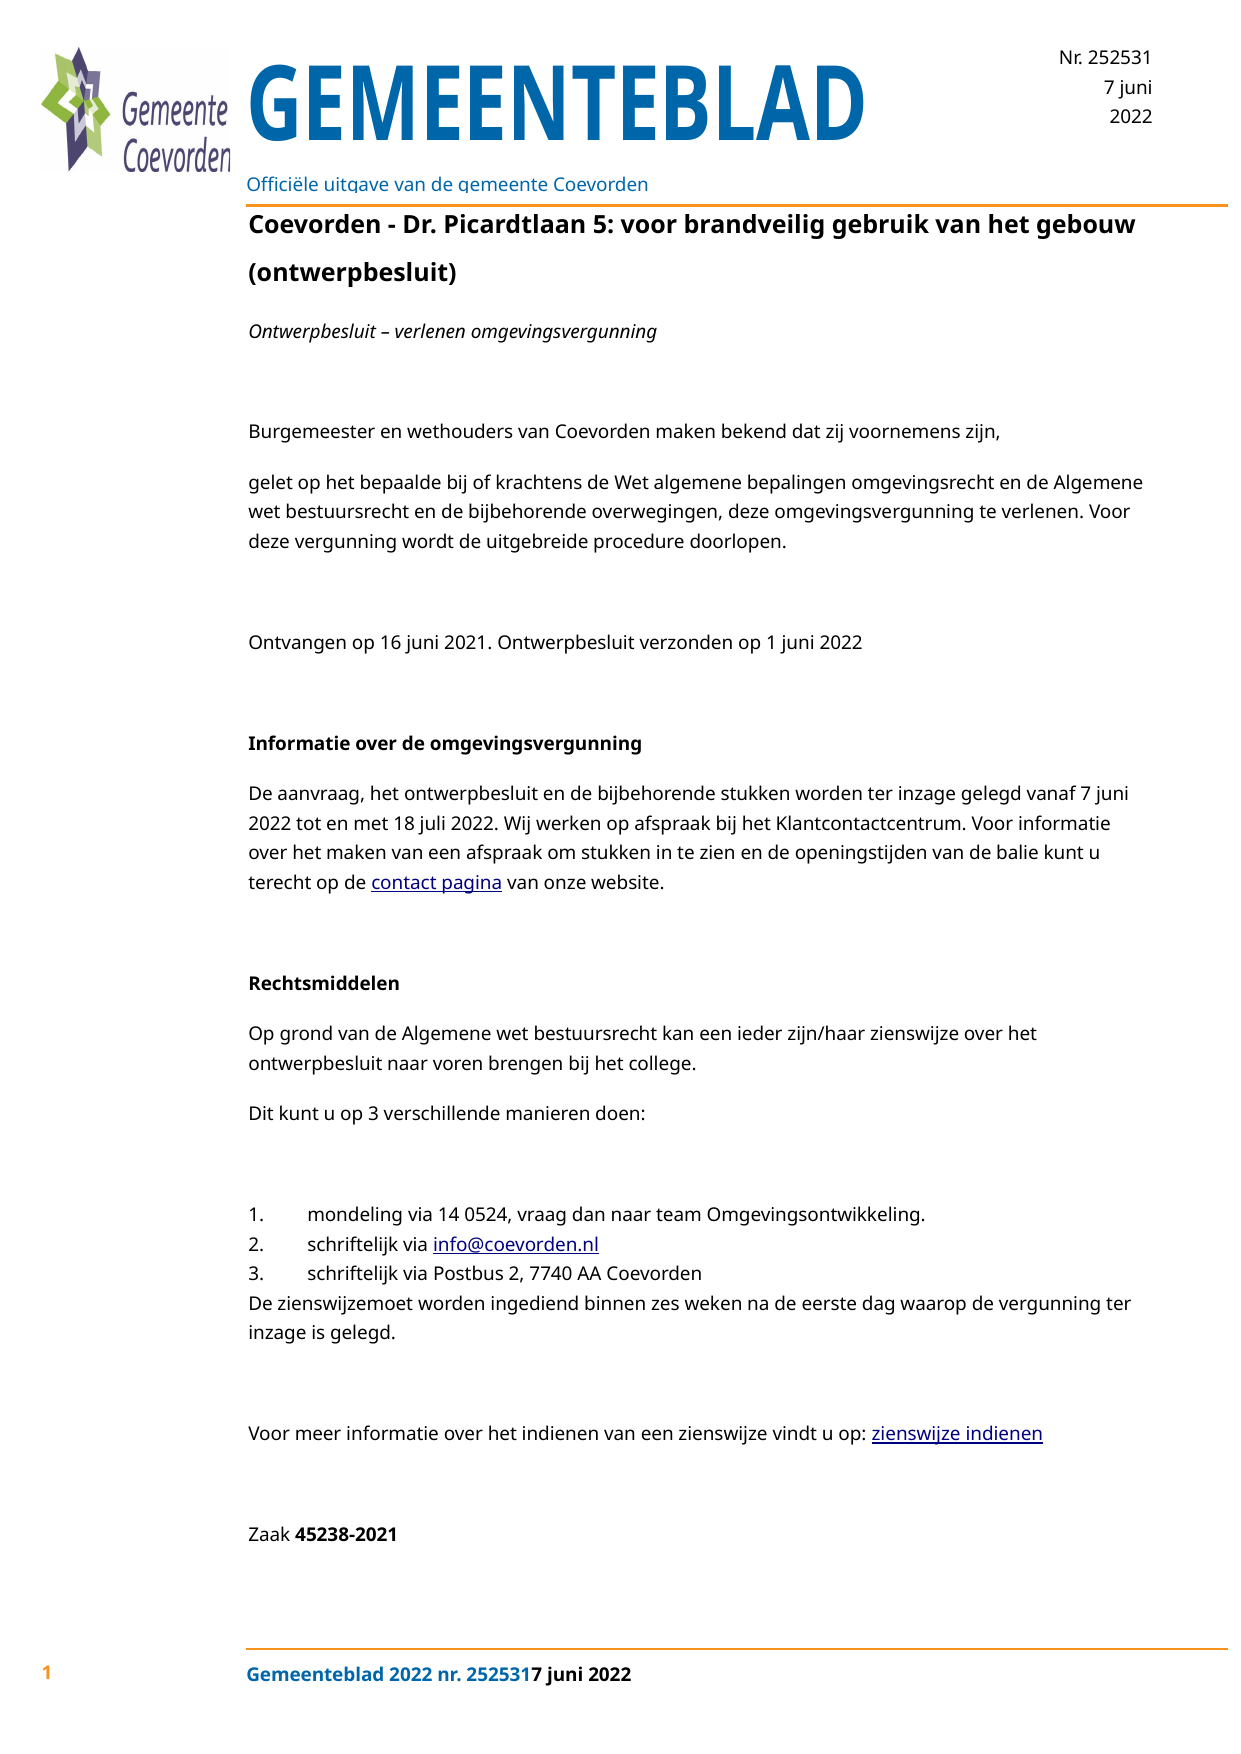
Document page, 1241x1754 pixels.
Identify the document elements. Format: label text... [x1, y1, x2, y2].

text Informatie over de omgevingsvergunning [248, 730, 1152, 756]
text Rechtsmiddelen [248, 970, 1152, 996]
list mondeling via 14 0524, vraag dan naar team Omgevingsontwikkeling. [248, 1201, 1152, 1227]
text Burgemeester en wethouders van Coevorden maken bekend dat zij voornemens zijn, [248, 419, 1152, 444]
text Ontwerpbesluit – verlenen omgevingsvergunning [248, 318, 1152, 344]
text Ontvangen op 16 juni 2021. Ontwerpbesluit verzonden op 1 juni 2022 [248, 629, 1152, 655]
picture [41, 47, 231, 172]
text Op grond van de Algemene wet bestuursrecht kan een ieder zijn/haar zienswijze over het ontwerpbesluit naar voren brengen bij het college. [248, 1020, 1152, 1076]
text Dit kunt u op 3 verschillende manieren doen: [248, 1100, 1152, 1126]
text Zaak 45238-2021 [248, 1521, 1152, 1547]
text Voor meer informatie over het indienen van een zienswijze vindt u op: zienswijze indienen [248, 1420, 1152, 1446]
text Coevorden - Dr. Picardtlaan 5: voor brandveilig gebruik van het gebouw (ontwerpbesluit) [248, 207, 1152, 288]
text De zienswijzemoet worden ingediend binnen zes weken na de eerste dag waarop de vergunning ter inzage is gelegd. [248, 1290, 1152, 1345]
text De aanvraag, het ontwerpbesluit en de bijbehorende stukken worden ter inzage gelegd vanaf 7 juni 2022 tot en met 18 juli 2022. Wij werken op afspraak bij het Klantcontactcentrum. Voor informatie over het maken van een afspraak om stukken in te zien en de openingstijden van de balie kunt u terecht op de contact pagina van onze website. [248, 780, 1152, 895]
text gelet op het bepaalde bij of krachtens de Wet algemene bepalingen omgevingsrecht en de Algemene wet bestuursrecht en de bijbehorende overwegingen, deze omgevingsvergunning te verlenen. Voor deze vergunning wordt de uitgebreide procedure doorlopen. [248, 469, 1152, 554]
list schriftelijk via Postbus 2, 7740 AA Coevorden [248, 1260, 1152, 1286]
list schriftelijk via info@coevorden.nl [248, 1231, 1152, 1257]
